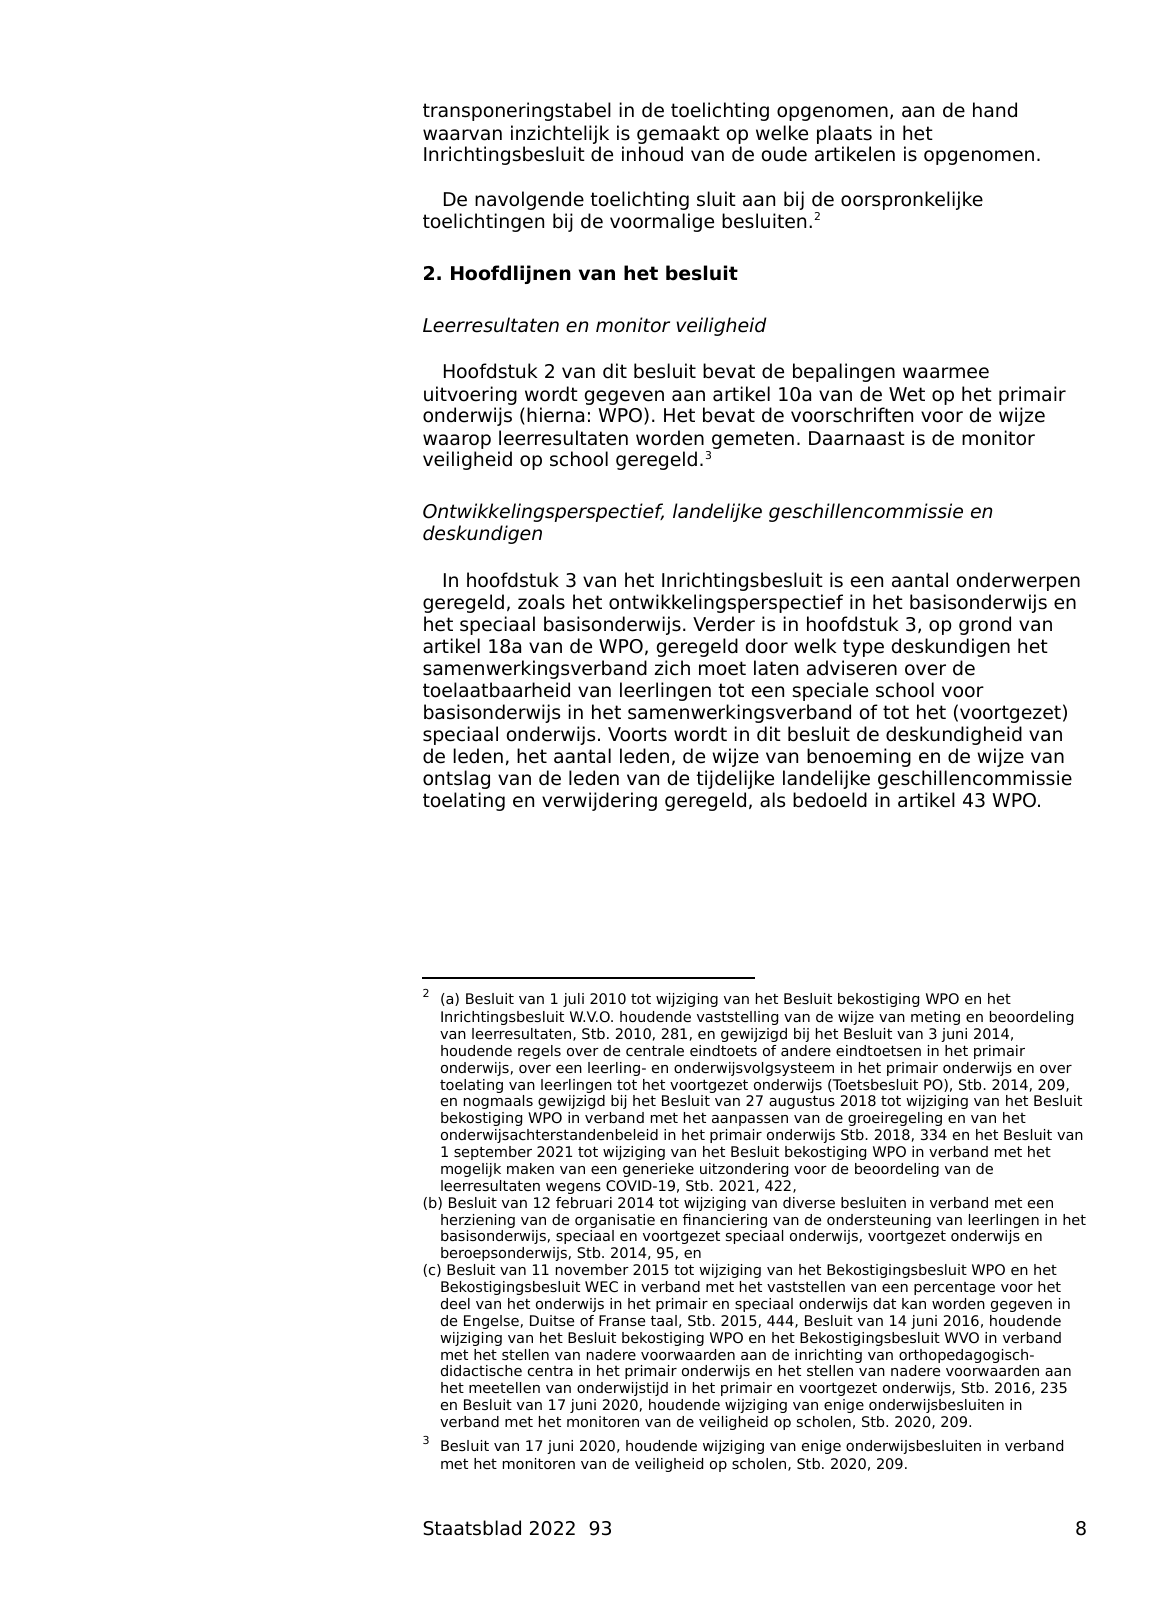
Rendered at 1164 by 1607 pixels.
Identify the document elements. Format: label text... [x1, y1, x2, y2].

text (c) Besluit van 11 november 2015 tot wijziging van het Bekostigingsbesluit WPO en het Bekostigingsbesluit WEC in verband met het vaststellen van een percentage voor het deel van het onderwijs in het primair en speciaal onderwijs dat kan worden gegeven in de Engelse, Duitse of Franse taal, Stb. 2015, 444, Besluit van 14 juni 2016, houdende wijziging van het Besluit bekostiging WPO en het Bekostigingsbesluit WVO in verband met het stellen van nadere voorwaarden aan de inrichting van orthopedagogisch-didactische centra in het primair onderwijs en het stellen van nadere voorwaarden aan het meetellen van onderwijstijd in het primair en voortgezet onderwijs, Stb. 2016, 235 en Besluit van 17 juni 2020, houdende wijziging van enige onderwijsbesluiten in verband met het monitoren van de veiligheid op scholen, Stb. 2020, 209. [422, 1262, 1087, 1431]
text (a) Besluit van 1 juli 2010 tot wijziging van het Besluit bekostiging WPO en het Inrichtingsbesluit W.V.O. houdende vaststelling van de wijze van meting en beoordeling van leerresultaten, Stb. 2010, 281, en gewijzigd bij het Besluit van 3 juni 2014, houdende regels over de centrale eindtoets of andere eindtoetsen in het primair onderwijs, over een leerling- en onderwijsvolgsysteem in het primair onderwijs en over toelating van leerlingen tot het voortgezet onderwijs (Toetsbesluit PO), Stb. 2014, 209, en nogmaals gewijzigd bij het Besluit van 27 augustus 2018 tot wijziging van het Besluit bekostiging WPO in verband met het aanpassen van de groeiregeling en van het onderwijsachterstandenbeleid in het primair onderwijs Stb. 2018, 334 en het Besluit van 1 september 2021 tot wijziging van het Besluit bekostiging WPO in verband met het mogelijk maken van een generieke uitzondering voor de beoordeling van de leerresultaten wegens COVID-19, Stb. 2021, 422, [422, 987, 1087, 1195]
text (b) Besluit van 12 februari 2014 tot wijziging van diverse besluiten in verband met een herziening van de organisatie en financiering van de ondersteuning van leerlingen in het basisonderwijs, speciaal en voortgezet speciaal onderwijs, voortgezet onderwijs en beroepsonderwijs, Stb. 2014, 95, en [422, 1195, 1087, 1262]
text De navolgende toelichting sluit aan bij de oorspronkelijke toelichtingen bij de voormalige besluiten. [422, 188, 1087, 232]
text transponeringstabel in de toelichting opgenomen, aan de hand waarvan inzichtelijk is gemaakt op welke plaats in het Inrichtingsbesluit de inhoud van de oude artikelen is opgenomen. [422, 100, 1087, 166]
subtitle 2. Hoofdlijnen van het besluit [422, 262, 1087, 284]
subtitle Ontwikkelingsperspectief, landelijke geschillencommissie en deskundigen [422, 501, 1087, 545]
text In hoofdstuk 3 van het Inrichtingsbesluit is een aantal onderwerpen geregeld, zoals het ontwikkelingsperspectief in het basisonderwijs en het speciaal basisonderwijs. Verder is in hoofdstuk 3, op grond van artikel 18a van de WPO, geregeld door welk type deskundigen het samenwerkingsverband zich moet laten adviseren over de toelaatbaarheid van leerlingen tot een speciale school voor basisonderwijs in het samenwerkingsverband of tot het (voortgezet) speciaal onderwijs. Voorts wordt in dit besluit de deskundigheid van de leden, het aantal leden, de wijze van benoeming en de wijze van ontslag van de leden van de tijdelijke landelijke geschillencommissie toelating en verwijdering geregeld, als bedoeld in artikel 43 WPO. [422, 570, 1087, 812]
subtitle Leerresultaten en monitor veiligheid [422, 314, 1087, 336]
text Hoofdstuk 2 van dit besluit bevat de bepalingen waarmee uitvoering wordt gegeven aan artikel 10a van de Wet op het primair onderwijs (hierna: WPO). Het bevat de voorschriften voor de wijze waarop leerresultaten worden gemeten. Daarnaast is de monitor veiligheid op school geregeld. [422, 361, 1087, 471]
text Besluit van 17 juni 2020, houdende wijziging van enige onderwijsbesluiten in verband met het monitoren van de veiligheid op scholen, Stb. 2020, 209. [422, 1434, 1087, 1473]
